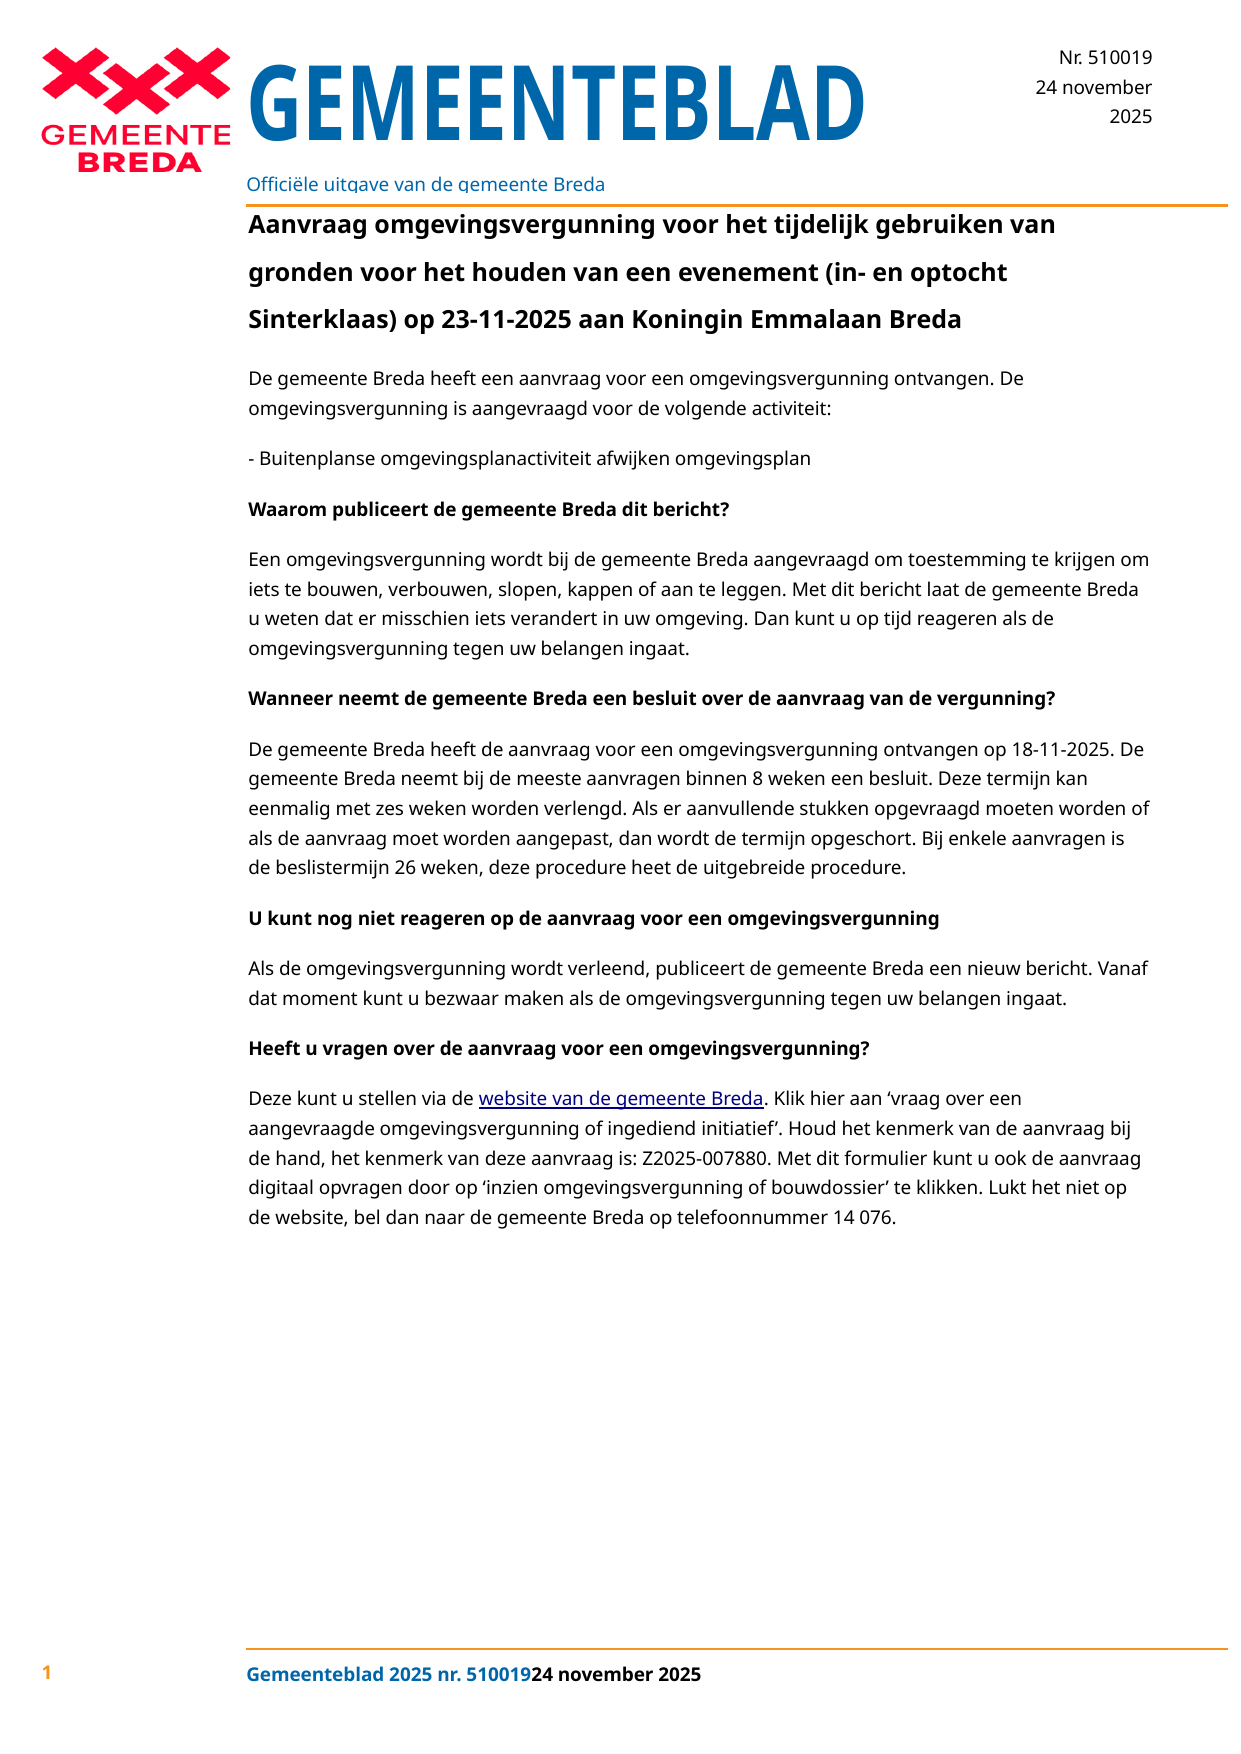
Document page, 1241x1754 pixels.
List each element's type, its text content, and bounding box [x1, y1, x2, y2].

text Aanvraag omgevingsvergunning voor het tijdelijk gebruiken van gronden voor het houden van een evenement (in- en optocht Sinterklaas) op 23-11-2025 aan Koningin Emmalaan Breda [248, 207, 1152, 336]
text De gemeente Breda heeft de aanvraag voor een omgevingsvergunning ontvangen op 18-11-2025. De gemeente Breda neemt bij de meeste aanvragen binnen 8 weken een besluit. Deze termijn kan eenmalig met zes weken worden verlengd. Als er aanvullende stukken opgevraagd moeten worden of als de aanvraag moet worden aangepast, dan wordt de termijn opgeschort. Bij enkele aanvragen is de beslistermijn 26 weken, deze procedure heet de uitgebreide procedure. [248, 736, 1152, 880]
text U kunt nog niet reageren op de aanvraag voor een omgevingsvergunning [248, 905, 1152, 930]
text Heeft u vragen over de aanvraag voor een omgevingsvergunning? [248, 1035, 1152, 1061]
text - Buitenplanse omgevingsplanactiviteit afwijken omgevingsplan [248, 446, 1152, 471]
text Waarom publiceert de gemeente Breda dit bericht? [248, 496, 1152, 522]
text Wanneer neemt de gemeente Breda een besluit over de aanvraag van de vergunning? [248, 686, 1152, 711]
text De gemeente Breda heeft een aanvraag voor een omgevingsvergunning ontvangen. De omgevingsvergunning is aangevraagd voor de volgende activiteit: [248, 366, 1152, 421]
picture [41, 47, 231, 172]
text Deze kunt u stellen via de website van de gemeente Breda. Klik hier aan ‘vraag over een aangevraagde omgevingsvergunning of ingediend initiatief’. Houd het kenmerk van de aanvraag bij de hand, het kenmerk van deze aanvraag is: Z2025-007880. Met dit formulier kunt u ook de aanvraag digitaal opvragen door op ‘inzien omgevingsvergunning of bouwdossier’ te klikken. Lukt het niet op de website, bel dan naar de gemeente Breda op telefoonnummer 14 076. [248, 1086, 1152, 1229]
text Een omgevingsvergunning wordt bij de gemeente Breda aangevraagd om toestemming te krijgen om iets te bouwen, verbouwen, slopen, kappen of aan te leggen. Met dit bericht laat de gemeente Breda u weten dat er misschien iets verandert in uw omgeving. Dan kunt u op tijd reageren als de omgevingsvergunning tegen uw belangen ingaat. [248, 546, 1152, 661]
text Als de omgevingsvergunning wordt verleend, publiceert de gemeente Breda een nieuw bericht. Vanaf dat moment kunt u bezwaar maken als de omgevingsvergunning tegen uw belangen ingaat. [248, 955, 1152, 1010]
